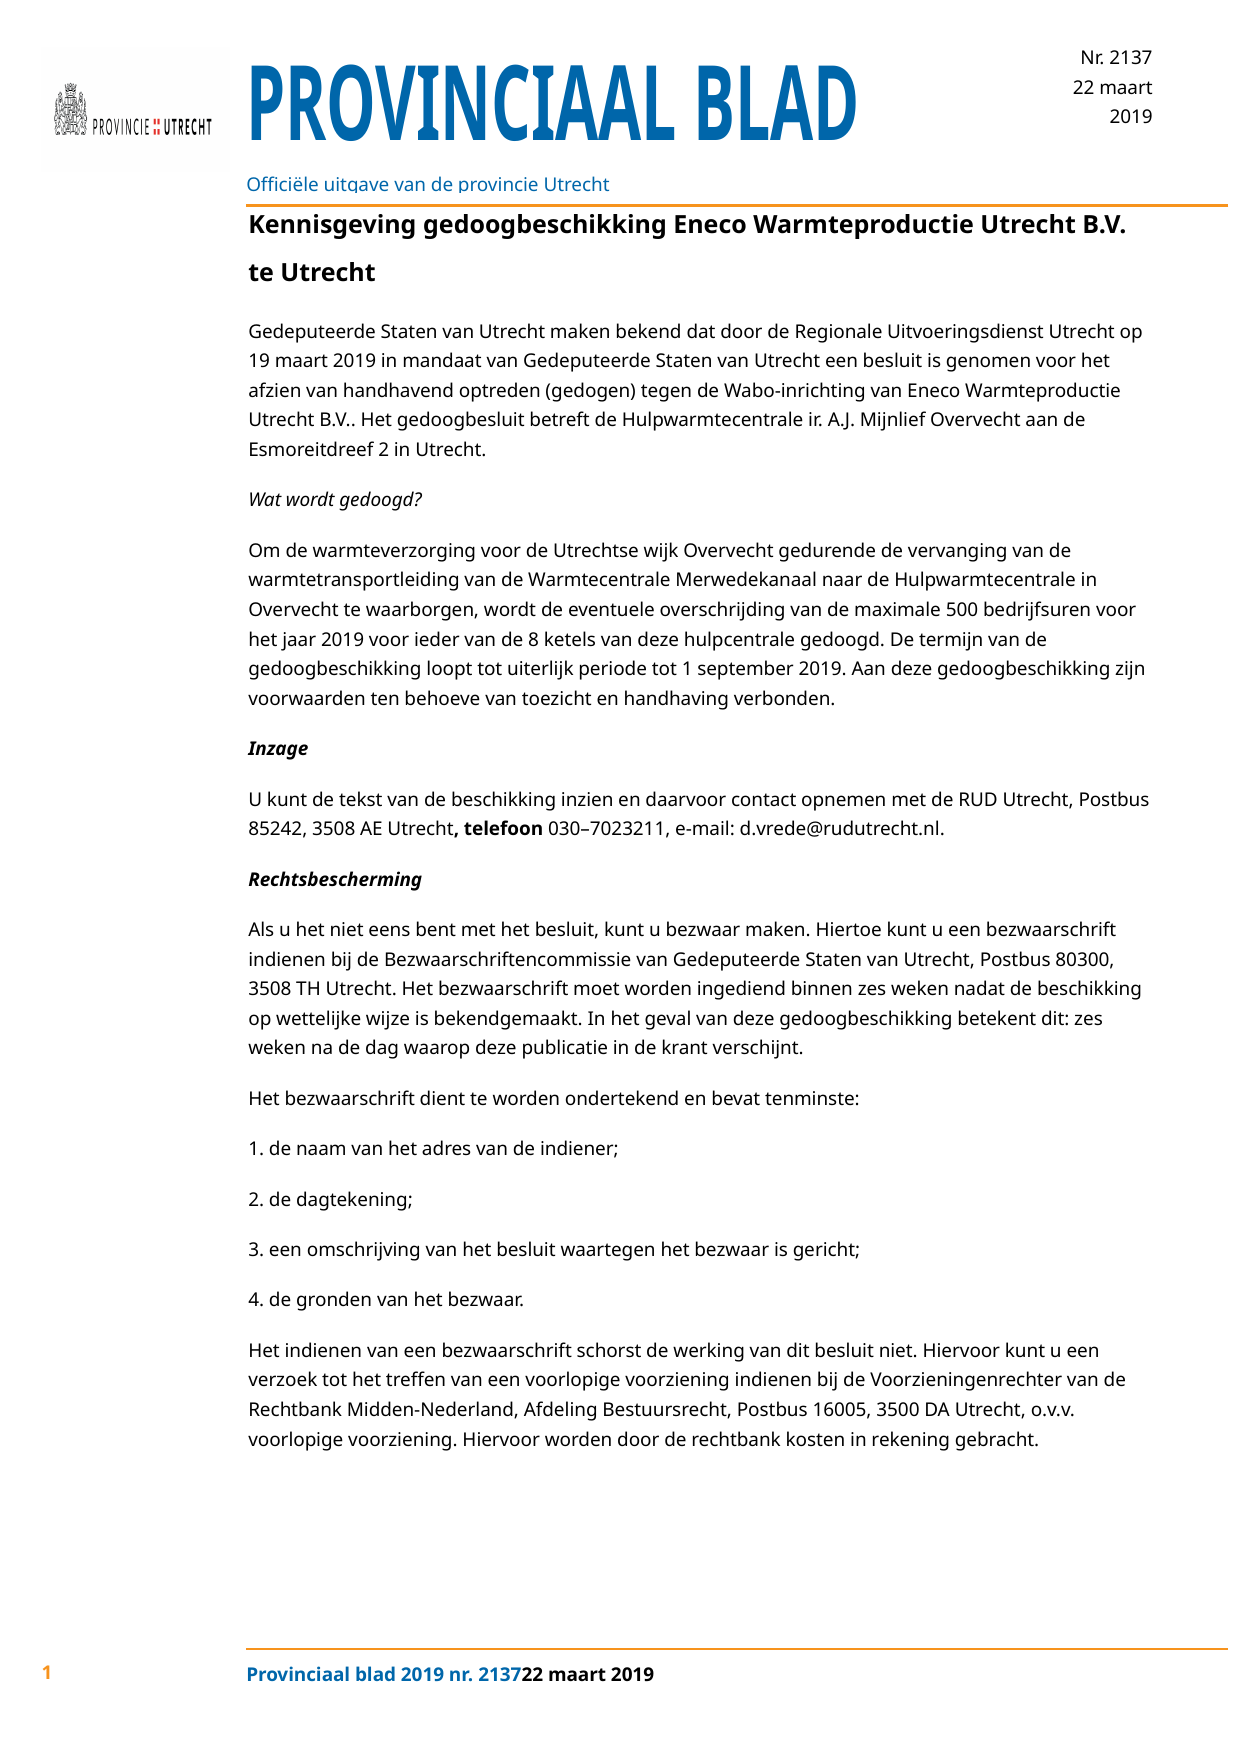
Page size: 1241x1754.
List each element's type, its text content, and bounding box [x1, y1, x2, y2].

text Om de warmteverzorging voor de Utrechtse wijk Overvecht gedurende de vervanging van de warmtetransportleiding van de Warmtecentrale Merwedekanaal naar de Hulpwarmtecentrale in Overvecht te waarborgen, wordt de eventuele overschrijding van de maximale 500 bedrijfsuren voor het jaar 2019 voor ieder van de 8 ketels van deze hulpcentrale gedoogd. De termijn van de gedoogbeschikking loopt tot uiterlijk periode tot 1 september 2019. Aan deze gedoogbeschikking zijn voorwaarden ten behoeve van toezicht en handhaving verbonden. [248, 537, 1152, 711]
text Het indienen van een bezwaarschrift schorst de werking van dit besluit niet. Hiervoor kunt u een verzoek tot het treffen van een voorlopige voorziening indienen bij de Voorzieningenrechter van de Rechtbank Midden-Nederland, Afdeling Bestuursrecht, Postbus 16005, 3500 DA Utrecht, o.v.v. voorlopige voorziening. Hiervoor worden door de rechtbank kosten in rekening gebracht. [248, 1337, 1152, 1452]
text U kunt de tekst van de beschikking inzien en daarvoor contact opnemen met de RUD Utrecht, Postbus 85242, 3508 AE Utrecht, telefoon 030–7023211, e-mail: d.vrede@rudutrecht.nl. [248, 786, 1152, 841]
text 1. de naam van het adres van de indiener; [248, 1135, 1152, 1161]
text Gedeputeerde Staten van Utrecht maken bekend dat door de Regionale Uitvoeringsdienst Utrecht op 19 maart 2019 in mandaat van Gedeputeerde Staten van Utrecht een besluit is genomen voor het afzien van handhavend optreden (gedogen) tegen de Wabo-inrichting van Eneco Warmteproductie Utrecht B.V.. Het gedoogbesluit betreft de Hulpwarmtecentrale ir. A.J. Mijnlief Overvecht aan de Esmoreitdreef 2 in Utrecht. [248, 318, 1152, 462]
text Wat wordt gedoogd? [248, 487, 1152, 512]
text Het bezwaarschrift dient te worden ondertekend en bevat tenminste: [248, 1085, 1152, 1111]
picture [41, 47, 231, 172]
text 3. een omschrijving van het besluit waartegen het bezwaar is gericht; [248, 1236, 1152, 1262]
text Kennisgeving gedoogbeschikking Eneco Warmteproductie Utrecht B.V. te Utrecht [248, 207, 1152, 288]
text Als u het niet eens bent met het besluit, kunt u bezwaar maken. Hiertoe kunt u een bezwaarschrift indienen bij de Bezwaarschriftencommissie van Gedeputeerde Staten van Utrecht, Postbus 80300, 3508 TH Utrecht. Het bezwaarschrift moet worden ingediend binnen zes weken nadat de beschikking op wettelijke wijze is bekendgemaakt. In het geval van deze gedoogbeschikking betekent dit: zes weken na de dag waarop deze publicatie in de krant verschijnt. [248, 916, 1152, 1060]
text 4. de gronden van het bezwaar. [248, 1287, 1152, 1312]
text Rechtsbescherming [248, 866, 1152, 892]
text Inzage [248, 735, 1152, 761]
text 2. de dagtekening; [248, 1186, 1152, 1212]
